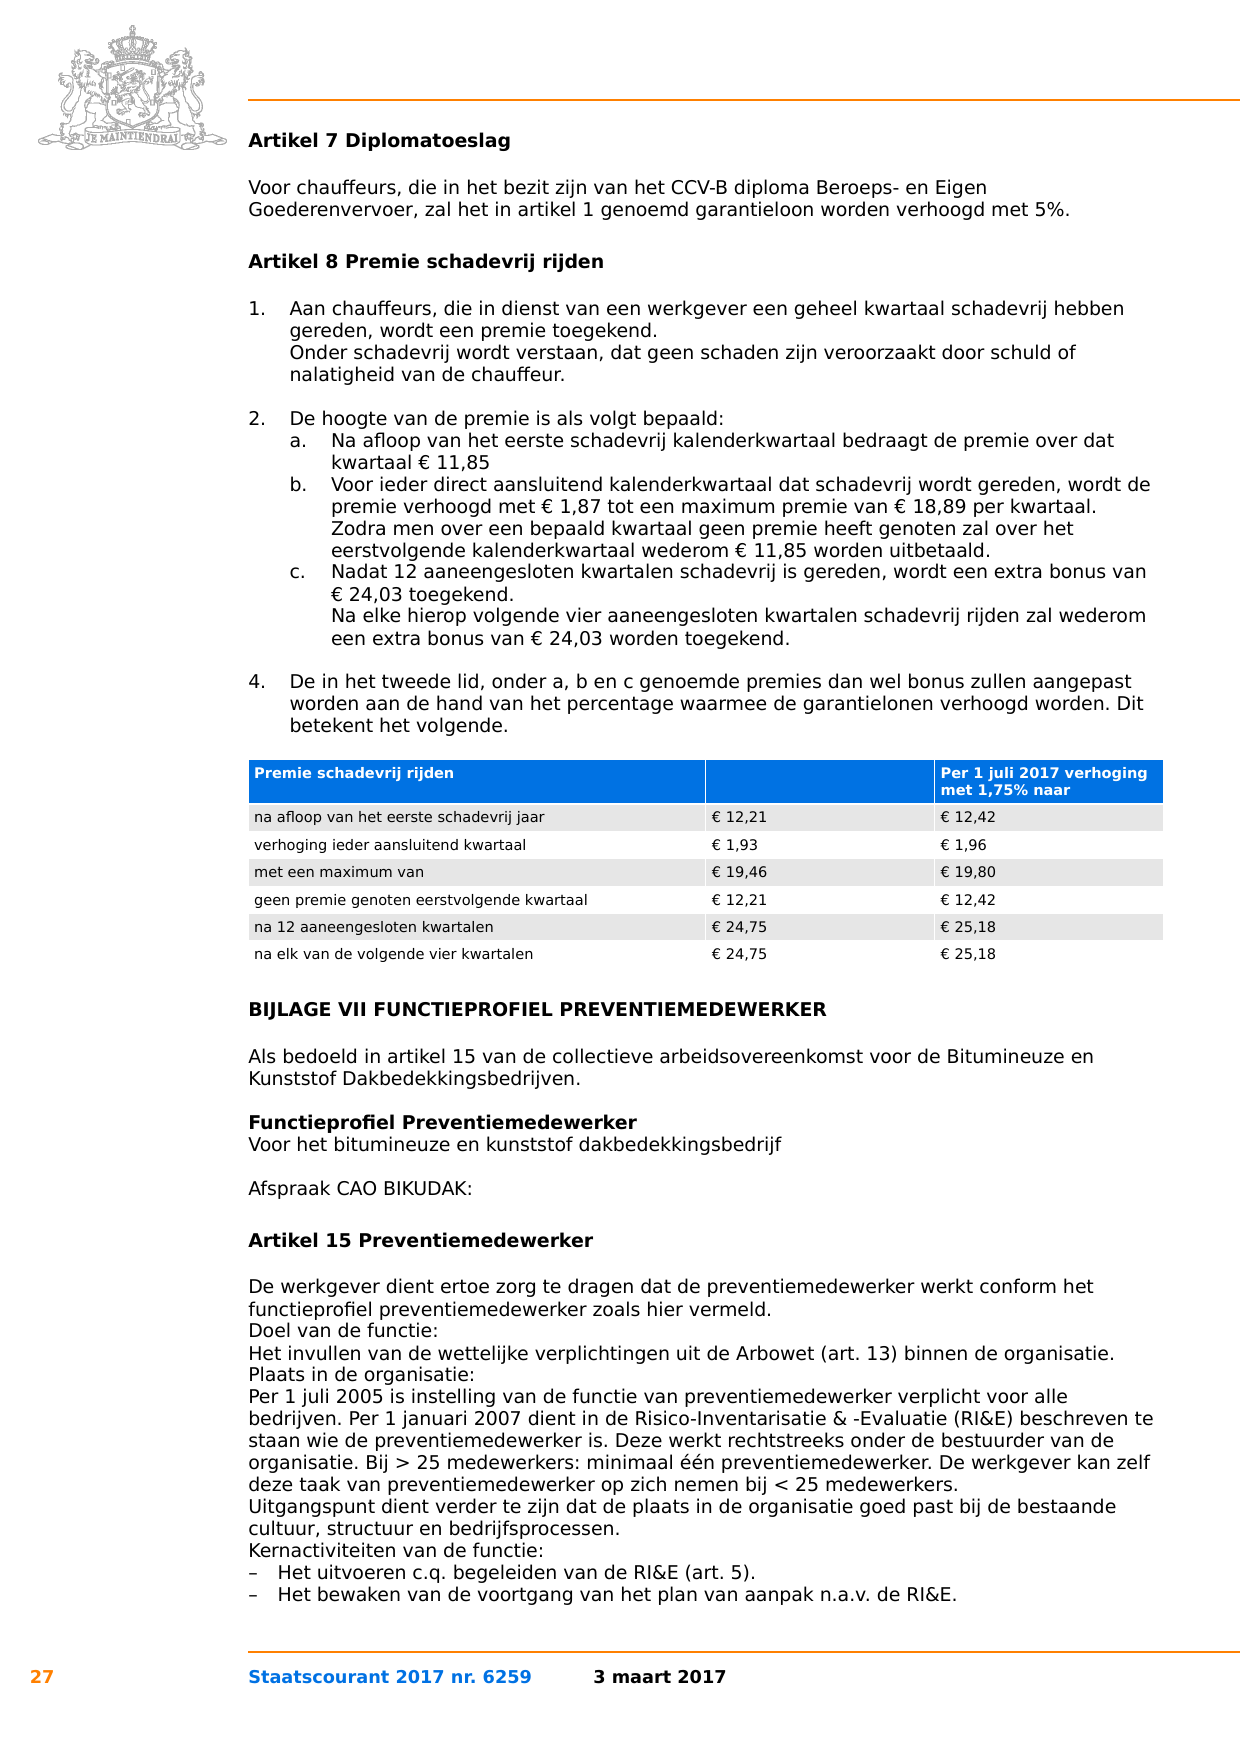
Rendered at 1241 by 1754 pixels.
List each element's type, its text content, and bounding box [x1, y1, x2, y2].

text Per 1 juli 2005 is instelling van de functie van preventiemedewerker verplicht voor alle bedrijven. Per 1 januari 2007 dient in de Risico-Inventarisatie & -Evaluatie (RI&E) beschreven te staan wie de preventiemedewerker is. Deze werkt rechtstreeks onder de bestuurder van de organisatie. Bij > 25 medewerkers: minimaal één preventiemedewerker. De werkgever kan zelf deze taak van preventiemedewerker op zich nemen bij < 25 medewerkers. [248, 1386, 1163, 1496]
text Doel van de functie: [248, 1320, 1163, 1342]
text Onder schadevrij wordt verstaan, dat geen schaden zijn veroorzaakt door schuld of nalatigheid van de chauffeur. [289, 342, 1163, 386]
text Voor het bitumineuze en kunststof dakbedekkingsbedrijf [248, 1134, 1163, 1156]
table_header Per 1 juli 2017 verhoging met 1,75% naar [935, 760, 1163, 803]
text Na elke hierop volgende vier aaneengesloten kwartalen schadevrij rijden zal wederom een extra bonus van € 24,03 worden toegekend. [331, 605, 1163, 649]
text Plaats in de organisatie: [248, 1364, 1163, 1386]
subtitle Artikel 7 Diplomatoeslag [248, 130, 1163, 152]
table_cell € 24,75 [706, 914, 934, 940]
text 1. Aan chauffeurs, die in dienst van een werkgever een geheel kwartaal schadevrij hebben gereden, wordt een premie toegekend. [248, 298, 1163, 342]
text Afspraak CAO BIKUDAK: [248, 1177, 1163, 1199]
table_cell verhoging ieder aansluitend kwartaal [249, 832, 705, 858]
table_cell met een maximum van [249, 859, 705, 886]
subtitle BIJLAGE VII FUNCTIEPROFIEL PREVENTIEMEDEWERKER [248, 999, 1163, 1021]
table_cell € 1,93 [706, 832, 934, 858]
text Als bedoeld in artikel 15 van de collectieve arbeidsovereenkomst voor de Bitumineuze en Kunststof Dakbedekkingsbedrijven. [248, 1046, 1163, 1090]
table_cell € 12,42 [935, 887, 1163, 913]
text c. Nadat 12 aaneengesloten kwartalen schadevrij is gereden, wordt een extra bonus van € 24,03 toegekend. [289, 561, 1163, 605]
text Kernactiviteiten van de functie: [248, 1540, 1163, 1562]
table_cell € 24,75 [706, 941, 934, 968]
text 4. De in het tweede lid, onder a, b en c genoemde premies dan wel bonus zullen aangepast worden aan de hand van het percentage waarmee de garantielonen verhoogd worden. Dit betekent het volgende. [248, 671, 1163, 737]
text – Het uitvoeren c.q. begeleiden van de RI&E (art. 5). [248, 1562, 1163, 1584]
text 2. De hoogte van de premie is als volgt bepaald: [248, 408, 1163, 429]
table_cell na afloop van het eerste schadevrij jaar [249, 805, 705, 831]
table_header Premie schadevrij rijden [249, 760, 705, 803]
table_cell € 19,80 [935, 859, 1163, 886]
table_cell € 25,18 [935, 941, 1163, 968]
text a. Na afloop van het eerste schadevrij kalenderkwartaal bedraagt de premie over dat kwartaal € 11,85 [289, 429, 1163, 473]
subtitle Artikel 8 Premie schadevrij rijden [248, 251, 1163, 273]
table_cell na elk van de volgende vier kwartalen [249, 941, 705, 968]
text – Het bewaken van de voortgang van het plan van aanpak n.a.v. de RI&E. [248, 1584, 1163, 1606]
table_cell € 12,21 [706, 887, 934, 913]
text Functieprofiel Preventiemedewerker [248, 1112, 1163, 1134]
table_cell na 12 aaneengesloten kwartalen [249, 914, 705, 940]
text Het invullen van de wettelijke verplichtingen uit de Arbowet (art. 13) binnen de organisatie. [248, 1342, 1163, 1364]
text Voor chauffeurs, die in het bezit zijn van het CCV-B diploma Beroeps- en Eigen Goederenvervoer, zal het in artikel 1 genoemd garantieloon worden verhoogd met 5%. [248, 177, 1163, 221]
text b. Voor ieder direct aansluitend kalenderkwartaal dat schadevrij wordt gereden, wordt de premie verhoogd met € 1,87 tot een maximum premie van € 18,89 per kwartaal. [289, 473, 1163, 517]
text Zodra men over een bepaald kwartaal geen premie heeft genoten zal over het eerstvolgende kalenderkwartaal wederom € 11,85 worden uitbetaald. [331, 517, 1163, 561]
table_cell € 19,46 [706, 859, 934, 886]
table_header [706, 760, 934, 803]
picture [38, 25, 227, 150]
table_cell geen premie genoten eerstvolgende kwartaal [249, 887, 705, 913]
table_cell € 12,42 [935, 805, 1163, 831]
text De werkgever dient ertoe zorg te dragen dat de preventiemedewerker werkt conform het functieprofiel preventiemedewerker zoals hier vermeld. [248, 1276, 1163, 1320]
subtitle Artikel 15 Preventiemedewerker [248, 1229, 1163, 1251]
table_cell € 1,96 [935, 832, 1163, 858]
text Uitgangspunt dient verder te zijn dat de plaats in de organisatie goed past bij de bestaande cultuur, structuur en bedrijfsprocessen. [248, 1496, 1163, 1540]
table_cell € 25,18 [935, 914, 1163, 940]
table_cell € 12,21 [706, 805, 934, 831]
